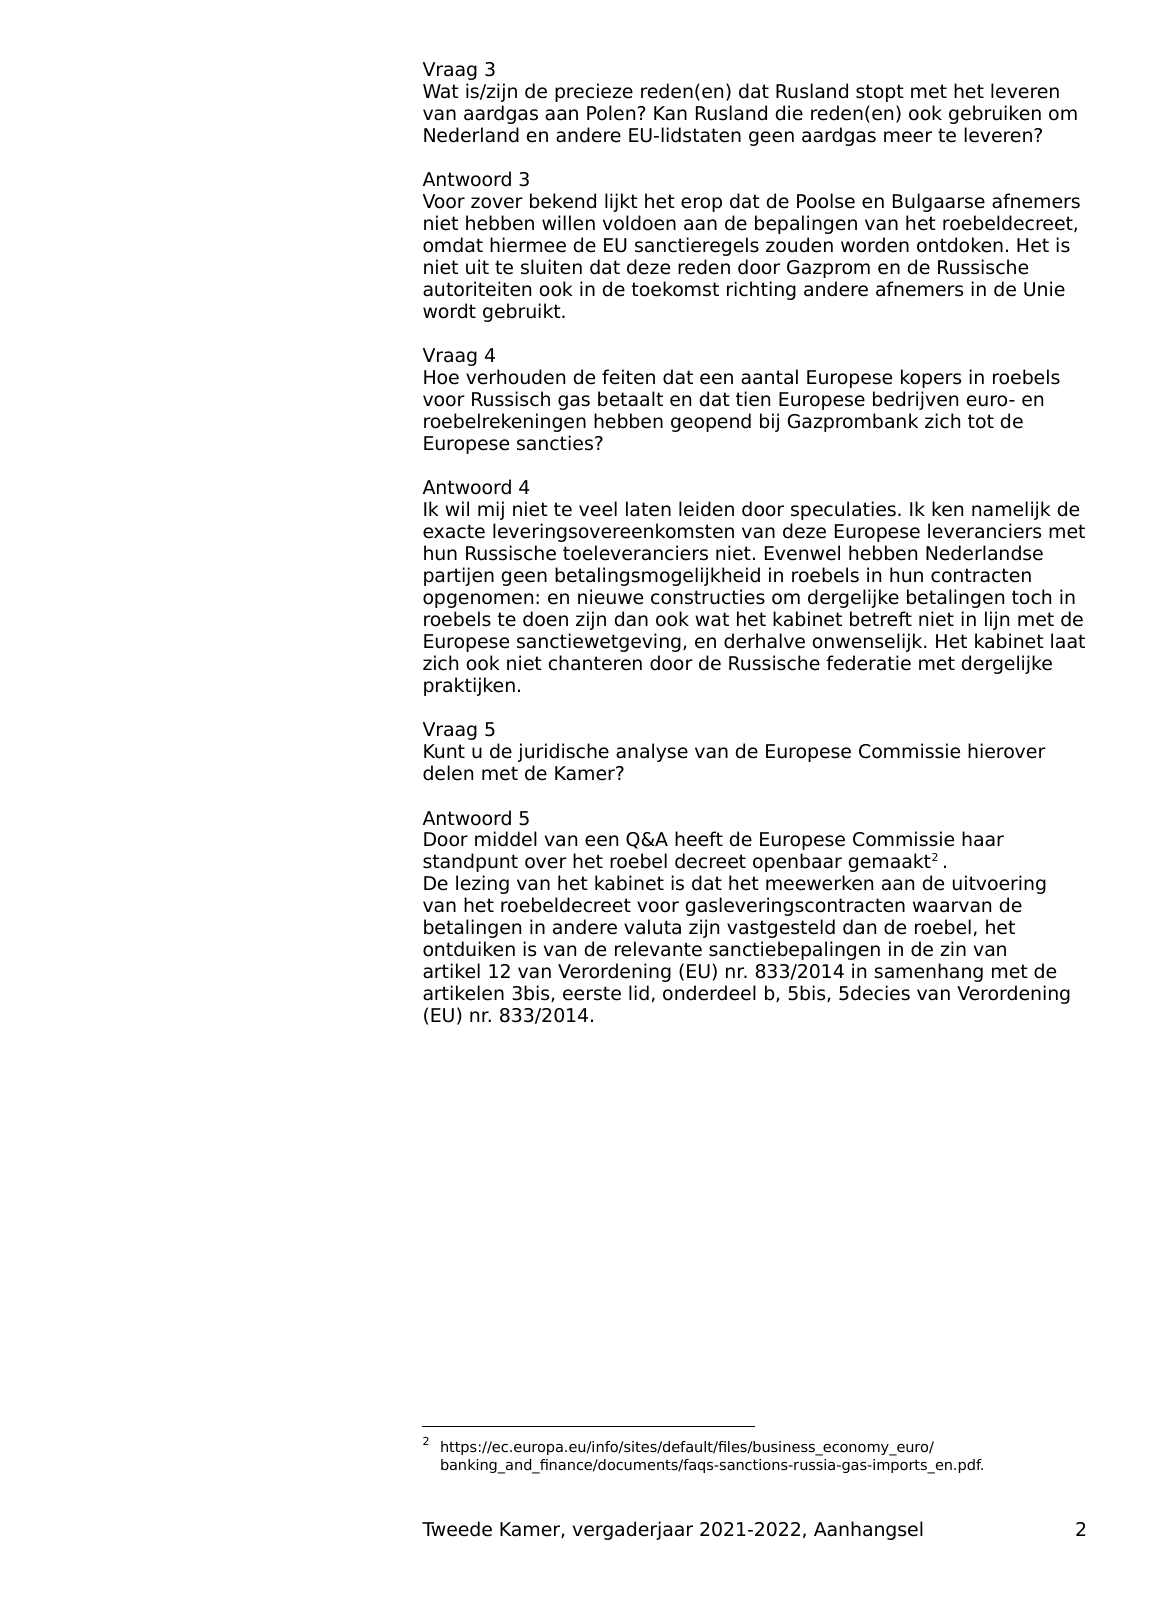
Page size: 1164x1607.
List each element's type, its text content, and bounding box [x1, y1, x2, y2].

text https://ec.europa.eu/info/sites/default/files/business_economy_euro/banking_and_finance/documents/faqs-sanctions-russia-gas-imports_en.pdf. [422, 1435, 1087, 1474]
text Vraag 5 [422, 719, 1087, 741]
text Wat is/zijn de precieze reden(en) dat Rusland stopt met het leveren van aardgas aan Polen? Kan Rusland die reden(en) ook gebruiken om Nederland en andere EU-lidstaten geen aardgas meer te leveren? [422, 81, 1087, 147]
text Vraag 3 [422, 59, 1087, 81]
text Voor zover bekend lijkt het erop dat de Poolse en Bulgaarse afnemers niet hebben willen voldoen aan de bepalingen van het roebeldecreet, omdat hiermee de EU sanctieregels zouden worden ontdoken. Het is niet uit te sluiten dat deze reden door Gazprom en de Russische autoriteiten ook in de toekomst richting andere afnemers in de Unie wordt gebruikt. [422, 191, 1087, 323]
text Kunt u de juridische analyse van de Europese Commissie hierover delen met de Kamer? [422, 741, 1087, 785]
text Door middel van een Q&A heeft de Europese Commissie haar standpunt over het roebel decreet openbaar gemaakt. [422, 829, 1087, 873]
text Antwoord 4 [422, 477, 1087, 499]
text Vraag 4 [422, 345, 1087, 367]
text Hoe verhouden de feiten dat een aantal Europese kopers in roebels voor Russisch gas betaalt en dat tien Europese bedrijven euro- en roebelrekeningen hebben geopend bij Gazprombank zich tot de Europese sancties? [422, 367, 1087, 455]
text De lezing van het kabinet is dat het meewerken aan de uitvoering van het roebeldecreet voor gasleveringscontracten waarvan de betalingen in andere valuta zijn vastgesteld dan de roebel, het ontduiken is van de relevante sanctiebepalingen in de zin van artikel 12 van Verordening (EU) nr. 833/2014 in samenhang met de artikelen 3bis, eerste lid, onderdeel b, 5bis, 5decies van Verordening (EU) nr. 833/2014. [422, 873, 1087, 1027]
text Ik wil mij niet te veel laten leiden door speculaties. Ik ken namelijk de exacte leveringsovereenkomsten van deze Europese leveranciers met hun Russische toeleveranciers niet. Evenwel hebben Nederlandse partijen geen betalingsmogelijkheid in roebels in hun contracten opgenomen: en nieuwe constructies om dergelijke betalingen toch in roebels te doen zijn dan ook wat het kabinet betreft niet in lijn met de Europese sanctiewetgeving, en derhalve onwenselijk. Het kabinet laat zich ook niet chanteren door de Russische federatie met dergelijke praktijken. [422, 499, 1087, 697]
text Antwoord 5 [422, 807, 1087, 829]
text Antwoord 3 [422, 169, 1087, 191]
